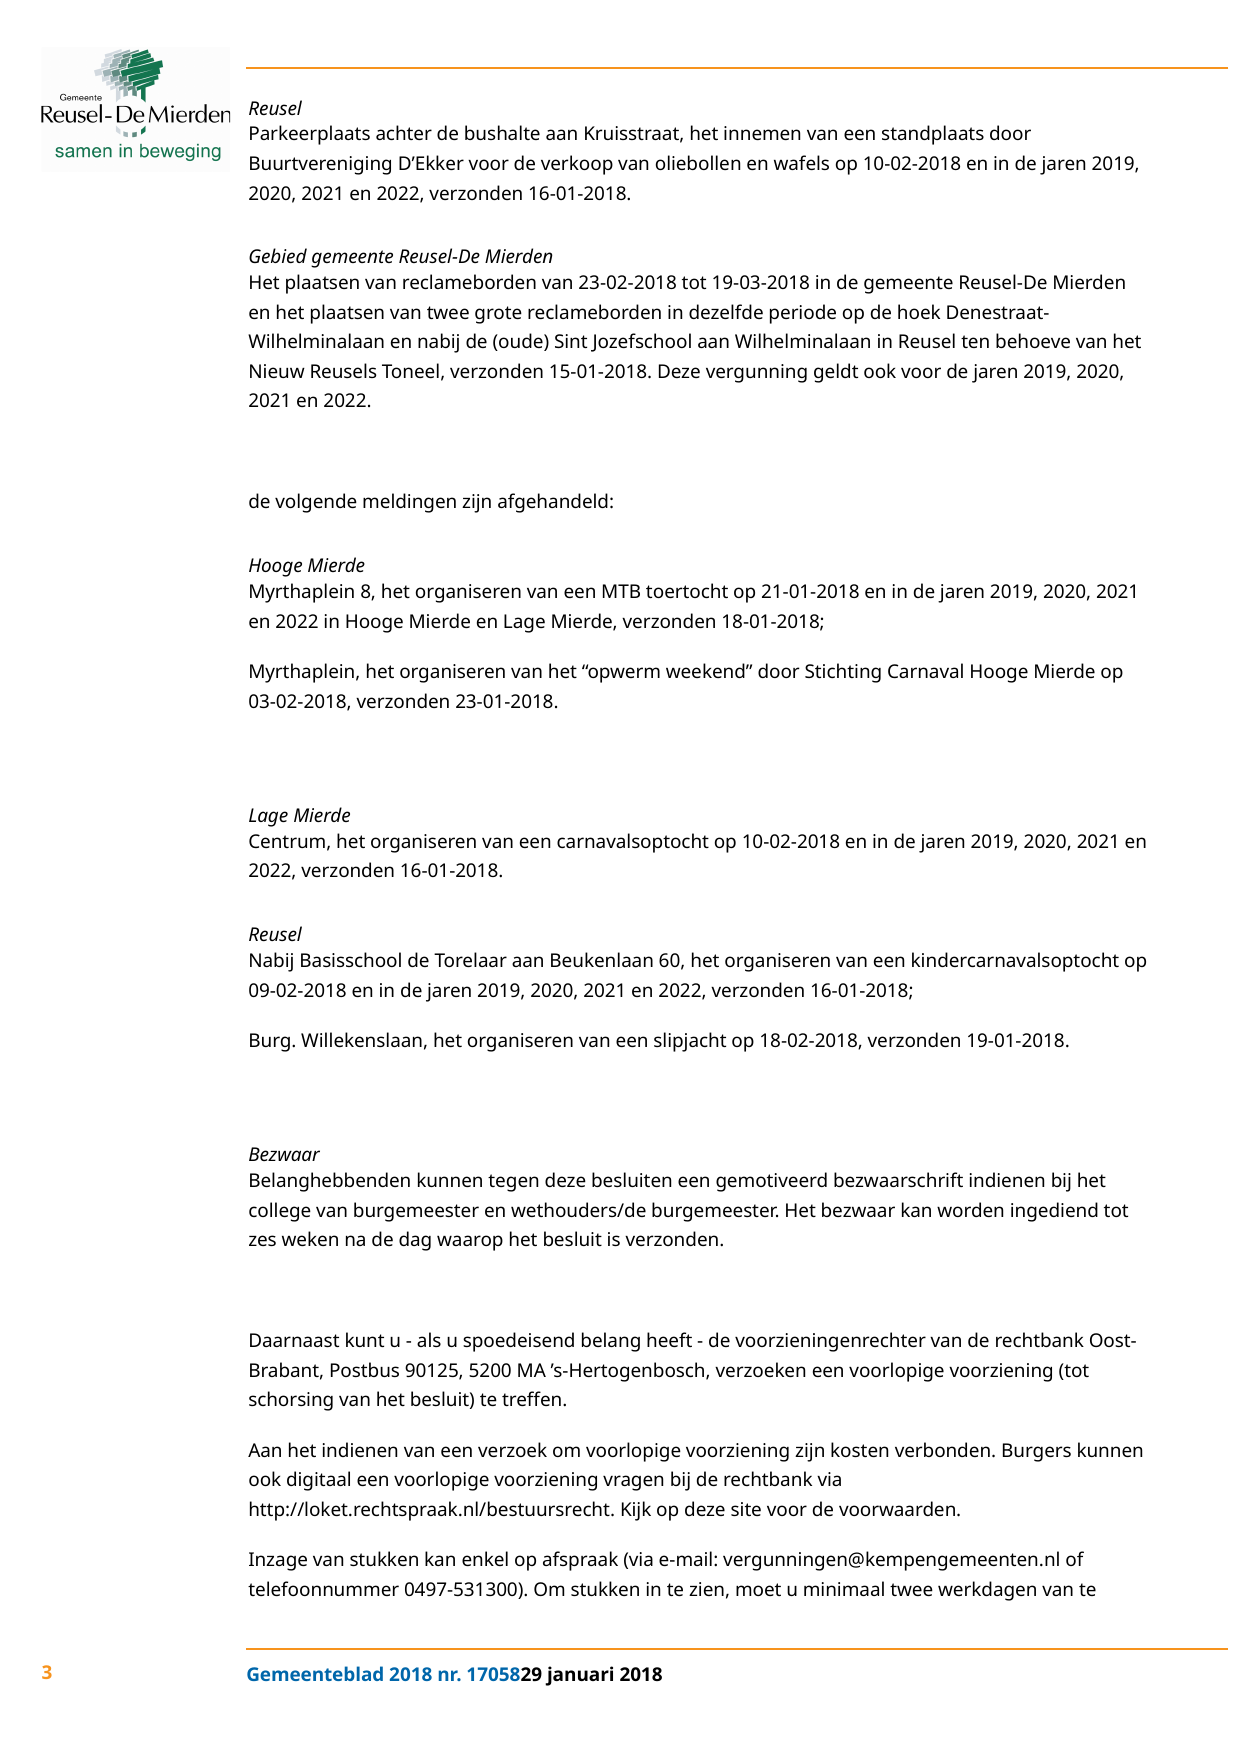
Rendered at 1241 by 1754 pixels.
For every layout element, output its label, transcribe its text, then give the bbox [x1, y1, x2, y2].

text Myrthaplein 8, het organiseren van een MTB toertocht op 21-01-2018 en in de jaren 2019, 2020, 2021 en 2022 in Hooge Mierde en Lage Mierde, verzonden 18-01-2018; [248, 578, 1152, 633]
text Nabij Basisschool de Torelaar aan Beukenlaan 60, het organiseren van een kindercarnavalsoptocht op 09-02-2018 en in de jaren 2019, 2020, 2021 en 2022, verzonden 16-01-2018; [248, 947, 1152, 1002]
text Lage Mierde [248, 802, 1152, 828]
picture [41, 47, 231, 172]
text Inzage van stukken kan enkel op afspraak (via e-mail: vergunningen@kempengemeenten.nl of telefoonnummer 0497-531300). Om stukken in te zien, moet u minimaal twee werkdagen van te [248, 1546, 1152, 1602]
text Reusel [248, 95, 1152, 121]
text Hooge Mierde [248, 552, 1152, 578]
text Burg. Willekenslaan, het organiseren van een slipjacht op 18-02-2018, verzonden 19-01-2018. [248, 1027, 1152, 1053]
text Belanghebbenden kunnen tegen deze besluiten een gemotiveerd bezwaarschrift indienen bij het college van burgemeester en wethouders/de burgemeester. Het bezwaar kan worden ingediend tot zes weken na de dag waarop het besluit is verzonden. [248, 1167, 1152, 1252]
text Reusel [248, 921, 1152, 947]
text Aan het indienen van een verzoek om voorlopige voorziening zijn kosten verbonden. Burgers kunnen ook digitaal een voorlopige voorziening vragen bij de rechtbank via http://loket.rechtspraak.nl/bestuursrecht. Kijk op deze site voor de voorwaarden. [248, 1437, 1152, 1522]
text Het plaatsen van reclameborden van 23-02-2018 tot 19-03-2018 in de gemeente Reusel-De Mierden en het plaatsen van twee grote reclameborden in dezelfde periode op de hoek Denestraat-Wilhelminalaan en nabij de (oude) Sint Jozefschool aan Wilhelminalaan in Reusel ten behoeve van het Nieuw Reusels Toneel, verzonden 15-01-2018. Deze vergunning geldt ook voor de jaren 2019, 2020, 2021 en 2022. [248, 269, 1152, 413]
text Daarnaast kunt u - als u spoedeisend belang heeft - de voorzieningenrechter van de rechtbank Oost-Brabant, Postbus 90125, 5200 MA ’s-Hertogenbosch, verzoeken een voorlopige voorziening (tot schorsing van het besluit) te treffen. [248, 1327, 1152, 1412]
text Bezwaar [248, 1142, 1152, 1167]
text Myrthaplein, het organiseren van het “opwerm weekend” door Stichting Carnaval Hooge Mierde op 03-02-2018, verzonden 23-01-2018. [248, 658, 1152, 713]
text Centrum, het organiseren van een carnavalsoptocht op 10-02-2018 en in de jaren 2019, 2020, 2021 en 2022, verzonden 16-01-2018. [248, 828, 1152, 883]
text de volgende meldingen zijn afgehandeld: [248, 488, 1152, 514]
text Parkeerplaats achter de bushalte aan Kruisstraat, het innemen van een standplaats door Buurtvereniging D’Ekker voor de verkoop van oliebollen en wafels op 10-02-2018 en in de jaren 2019, 2020, 2021 en 2022, verzonden 16-01-2018. [248, 121, 1152, 205]
text Gebied gemeente Reusel-De Mierden [248, 244, 1152, 269]
